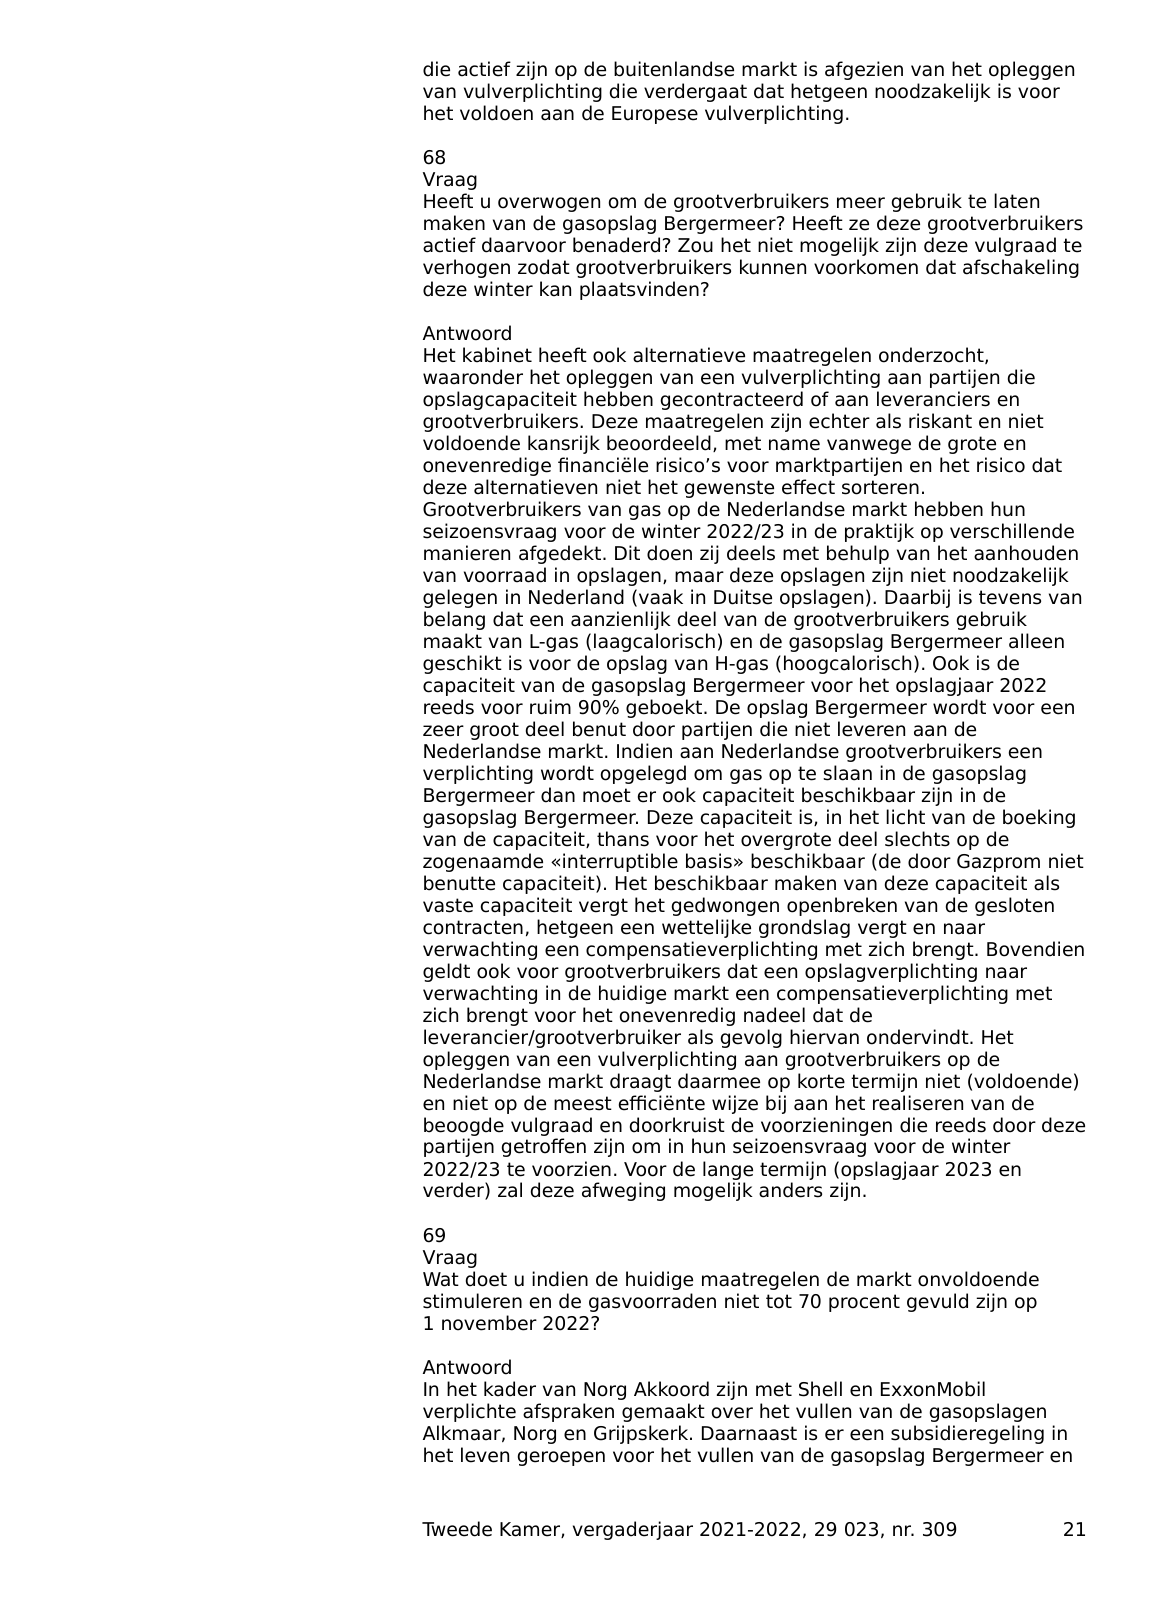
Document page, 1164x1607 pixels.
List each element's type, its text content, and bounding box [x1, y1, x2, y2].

text 68 [422, 147, 1087, 169]
text Vraag [422, 1247, 1087, 1268]
text Wat doet u indien de huidige maatregelen de markt onvoldoende stimuleren en de gasvoorraden niet tot 70 procent gevuld zijn op 1 november 2022? [422, 1268, 1087, 1334]
text 69 [422, 1224, 1087, 1247]
text Grootverbruikers van gas op de Nederlandse markt hebben hun seizoensvraag voor de winter 2022/23 in de praktijk op verschillende manieren afgedekt. Dit doen zij deels met behulp van het aanhouden van voorraad in opslagen, maar deze opslagen zijn niet noodzakelijk gelegen in Nederland (vaak in Duitse opslagen). Daarbij is tevens van belang dat een aanzienlijk deel van de grootverbruikers gebruik maakt van L-gas (laagcalorisch) en de gasopslag Bergermeer alleen geschikt is voor de opslag van H-gas (hoogcalorisch). Ook is de capaciteit van de gasopslag Bergermeer voor het opslagjaar 2022 reeds voor ruim 90% geboekt. De opslag Bergermeer wordt voor een zeer groot deel benut door partijen die niet leveren aan de Nederlandse markt. Indien aan Nederlandse grootverbruikers een verplichting wordt opgelegd om gas op te slaan in de gasopslag Bergermeer dan moet er ook capaciteit beschikbaar zijn in de gasopslag Bergermeer. Deze capaciteit is, in het licht van de boeking van de capaciteit, thans voor het overgrote deel slechts op de zogenaamde «interruptible basis» beschikbaar (de door Gazprom niet benutte capaciteit). Het beschikbaar maken van deze capaciteit als vaste capaciteit vergt het gedwongen openbreken van de gesloten contracten, hetgeen een wettelijke grondslag vergt en naar verwachting een compensatieverplichting met zich brengt. Bovendien geldt ook voor grootverbruikers dat een opslagverplichting naar verwachting in de huidige markt een compensatieverplichting met zich brengt voor het onevenredig nadeel dat de leverancier/grootverbruiker als gevolg hiervan ondervindt. Het opleggen van een vulverplichting aan grootverbruikers op de Nederlandse markt draagt daarmee op korte termijn niet (voldoende) en niet op de meest efficiënte wijze bij aan het realiseren van de beoogde vulgraad en doorkruist de voorzieningen die reeds door deze partijen getroffen zijn om in hun seizoensvraag voor de winter 2022/23 te voorzien. Voor de lange termijn (opslagjaar 2023 en verder) zal deze afweging mogelijk anders zijn. [422, 499, 1087, 1202]
text Antwoord [422, 1357, 1087, 1379]
text Vraag [422, 169, 1087, 191]
text In het kader van Norg Akkoord zijn met Shell en ExxonMobil verplichte afspraken gemaakt over het vullen van de gasopslagen Alkmaar, Norg en Grijpskerk. Daarnaast is er een subsidieregeling in het leven geroepen voor het vullen van de gasopslag Bergermeer en [422, 1379, 1087, 1467]
text Het kabinet heeft ook alternatieve maatregelen onderzocht, waaronder het opleggen van een vulverplichting aan partijen die opslagcapaciteit hebben gecontracteerd of aan leveranciers en grootverbruikers. Deze maatregelen zijn echter als riskant en niet voldoende kansrijk beoordeeld, met name vanwege de grote en onevenredige financiële risico’s voor marktpartijen en het risico dat deze alternatieven niet het gewenste effect sorteren. [422, 345, 1087, 499]
text die actief zijn op de buitenlandse markt is afgezien van het opleggen van vulverplichting die verdergaat dat hetgeen noodzakelijk is voor het voldoen aan de Europese vulverplichting. [422, 59, 1087, 125]
text Heeft u overwogen om de grootverbruikers meer gebruik te laten maken van de gasopslag Bergermeer? Heeft ze deze grootverbruikers actief daarvoor benaderd? Zou het niet mogelijk zijn deze vulgraad te verhogen zodat grootverbruikers kunnen voorkomen dat afschakeling deze winter kan plaatsvinden? [422, 191, 1087, 301]
text Antwoord [422, 323, 1087, 345]
